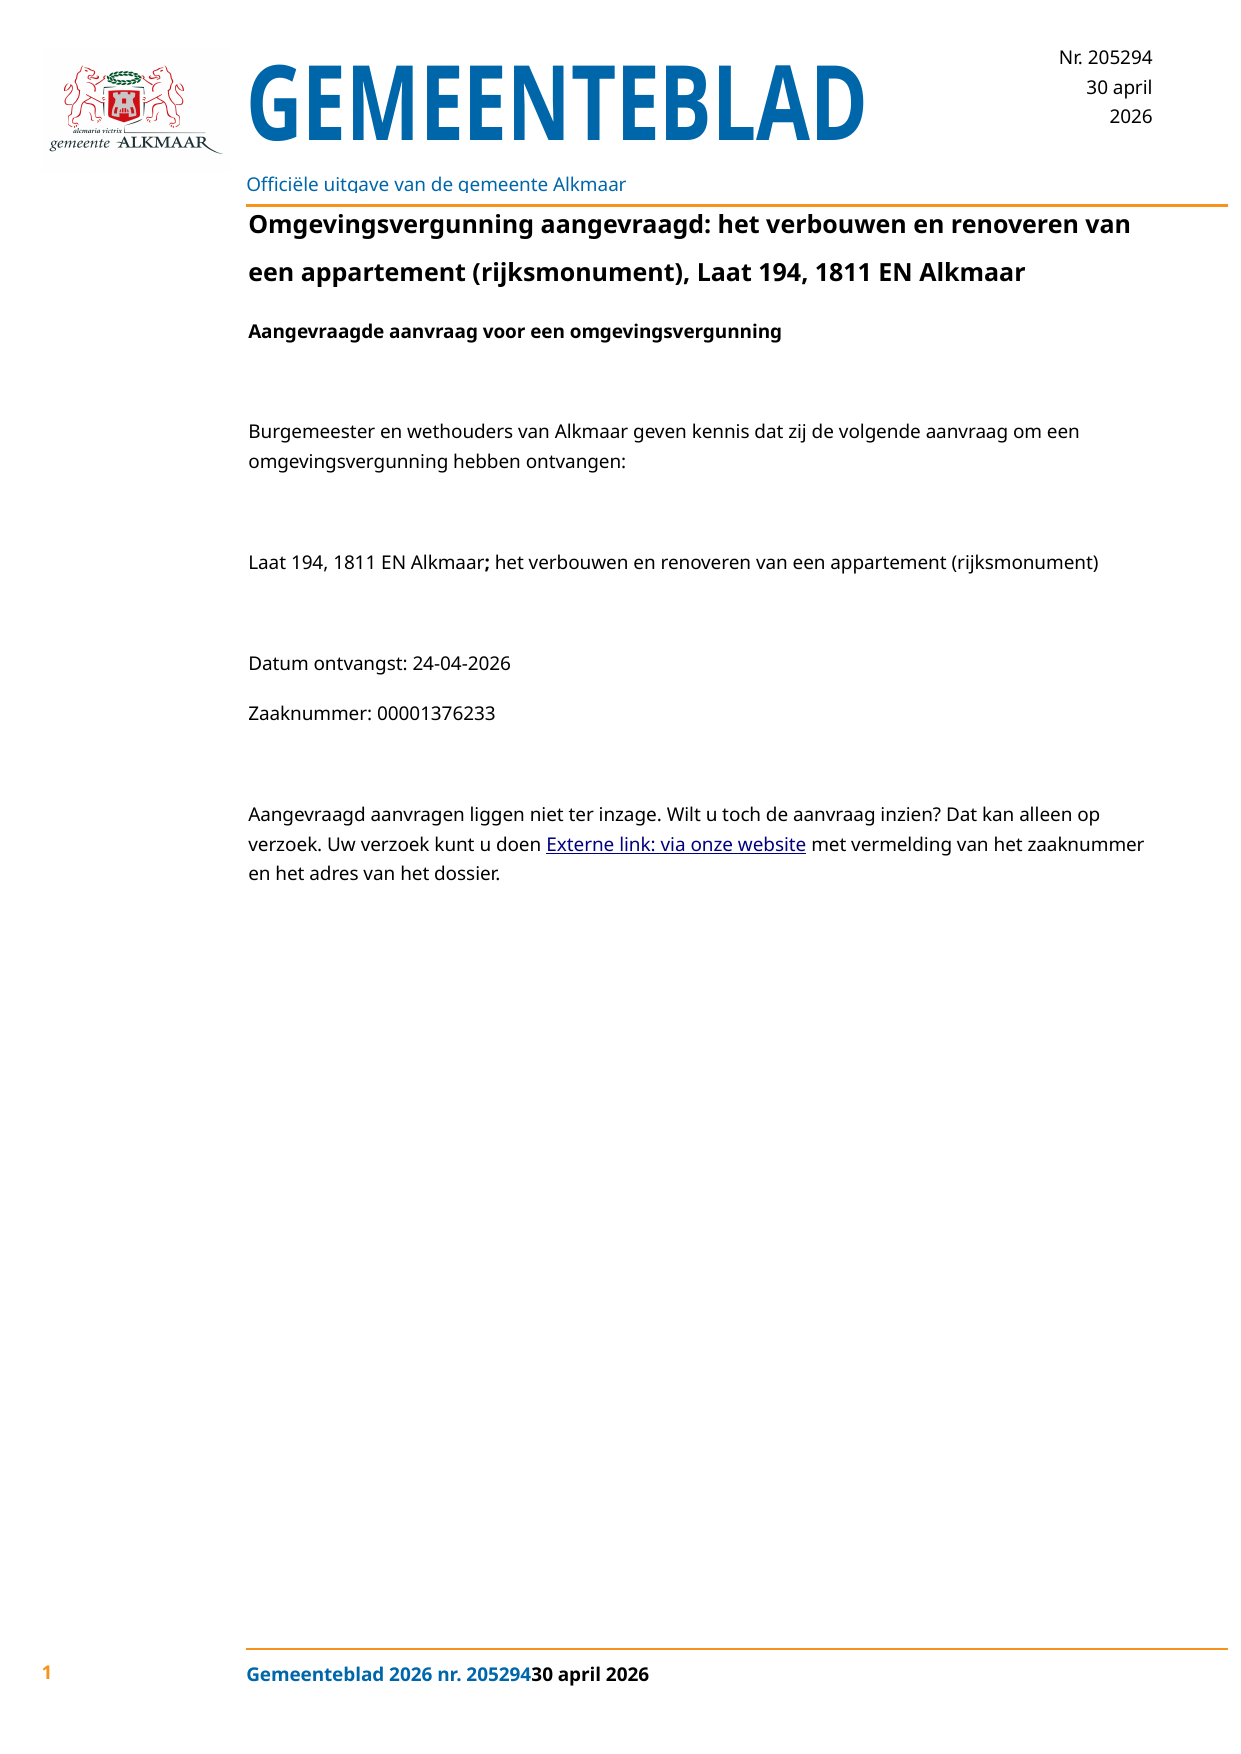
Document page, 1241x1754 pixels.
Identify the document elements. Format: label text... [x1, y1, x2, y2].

text Zaaknummer: 00001376233 [248, 700, 1152, 726]
text Aangevraagd aanvragen liggen niet ter inzage. Wilt u toch de aanvraag inzien? Dat kan alleen op verzoek. Uw verzoek kunt u doen Externe link: via onze website met vermelding van het zaaknummer en het adres van het dossier. [248, 801, 1152, 886]
picture [41, 47, 231, 172]
text Burgemeester en wethouders van Alkmaar geven kennis dat zij de volgende aanvraag om een omgevingsvergunning hebben ontvangen: [248, 419, 1152, 474]
text Omgevingsvergunning aangevraagd: het verbouwen en renoveren van een appartement (rijksmonument), Laat 194, 1811 EN Alkmaar [248, 207, 1152, 288]
text Aangevraagde aanvraag voor een omgevingsvergunning [248, 318, 1152, 344]
text Laat 194, 1811 EN Alkmaar; het verbouwen en renoveren van een appartement (rijksmonument) [248, 549, 1152, 575]
text Datum ontvangst: 24-04-2026 [248, 650, 1152, 676]
